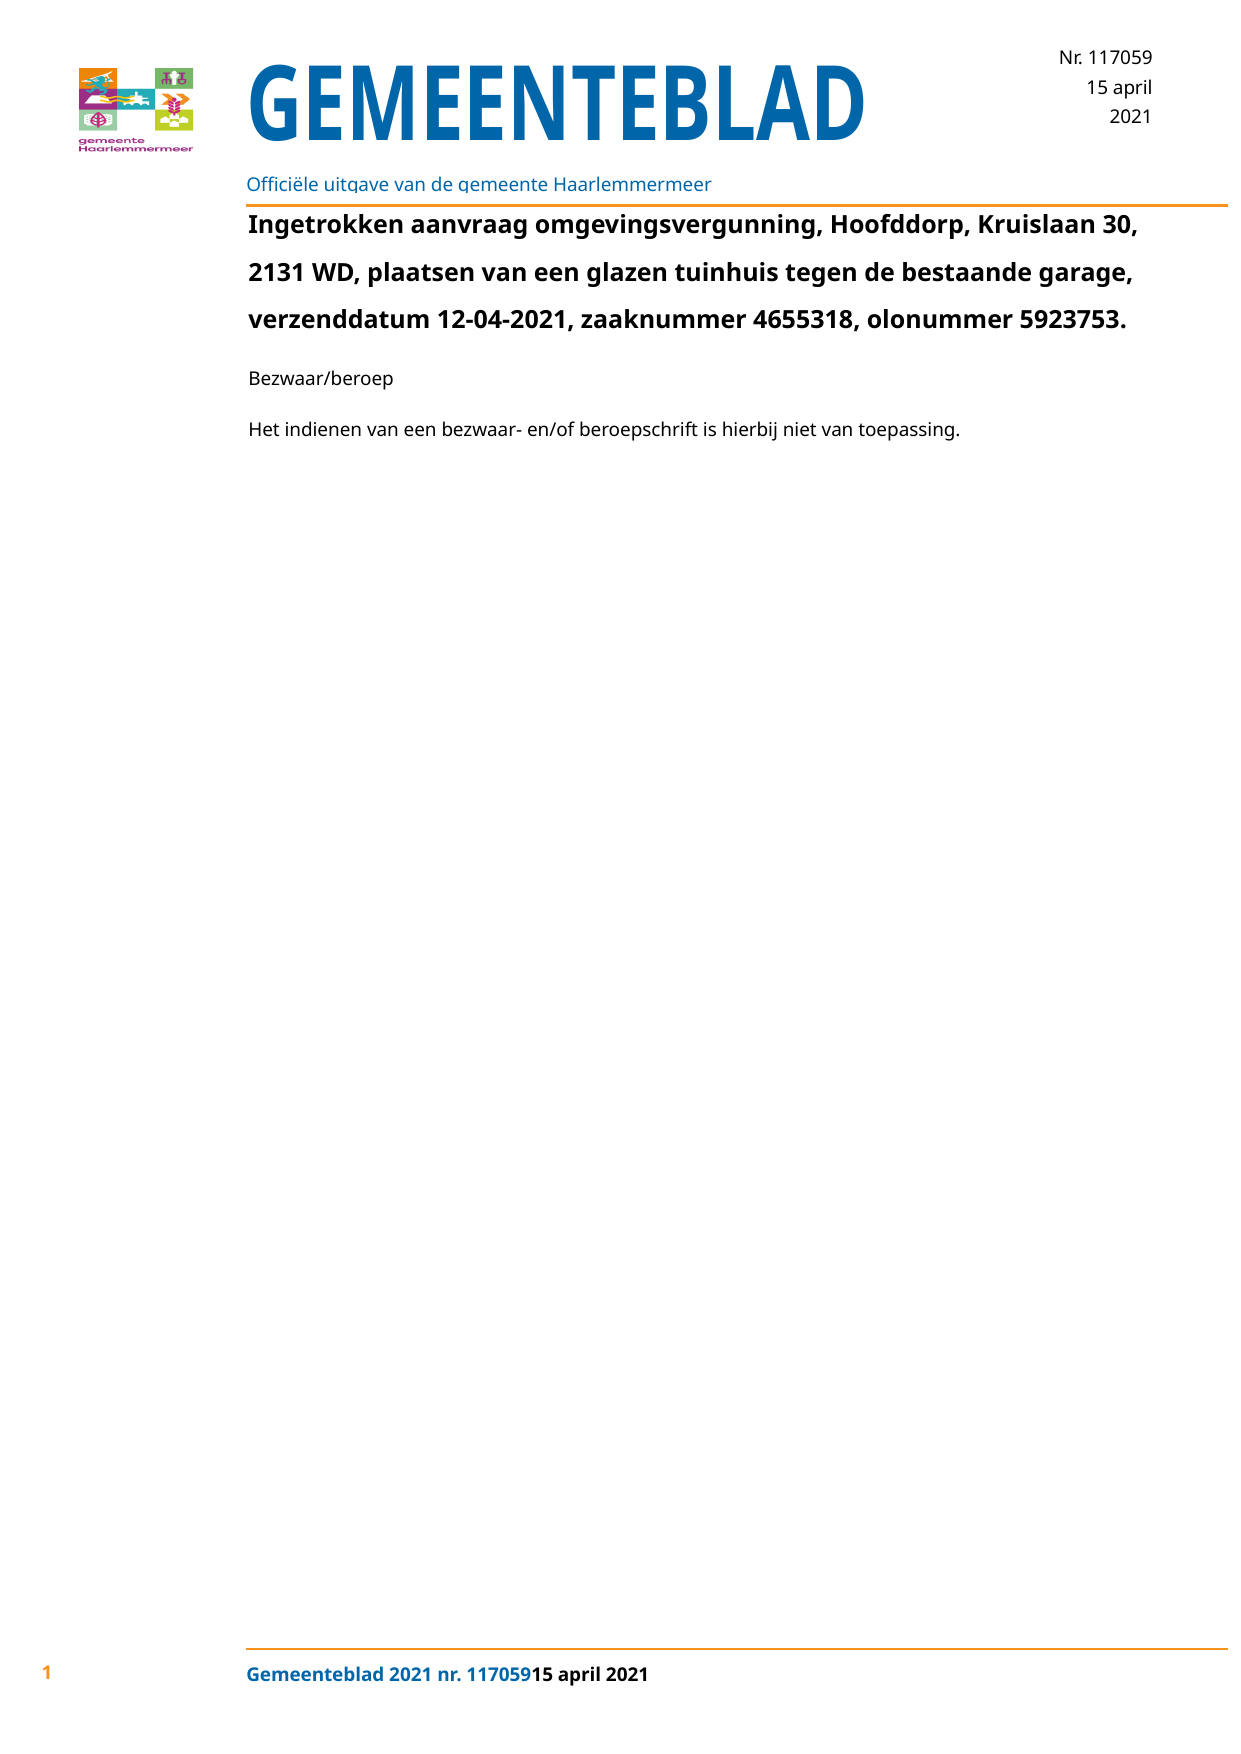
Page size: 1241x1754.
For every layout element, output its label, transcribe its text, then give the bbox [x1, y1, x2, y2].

picture [41, 47, 231, 172]
text Bezwaar/beroep [248, 366, 1152, 391]
text Ingetrokken aanvraag omgevingsvergunning, Hoofddorp, Kruislaan 30, 2131 WD, plaatsen van een glazen tuinhuis tegen de bestaande garage, verzenddatum 12-04-2021, zaaknummer 4655318, olonummer 5923753. [248, 207, 1152, 336]
text Het indienen van een bezwaar- en/of beroepschrift is hierbij niet van toepassing. [248, 416, 1152, 442]
